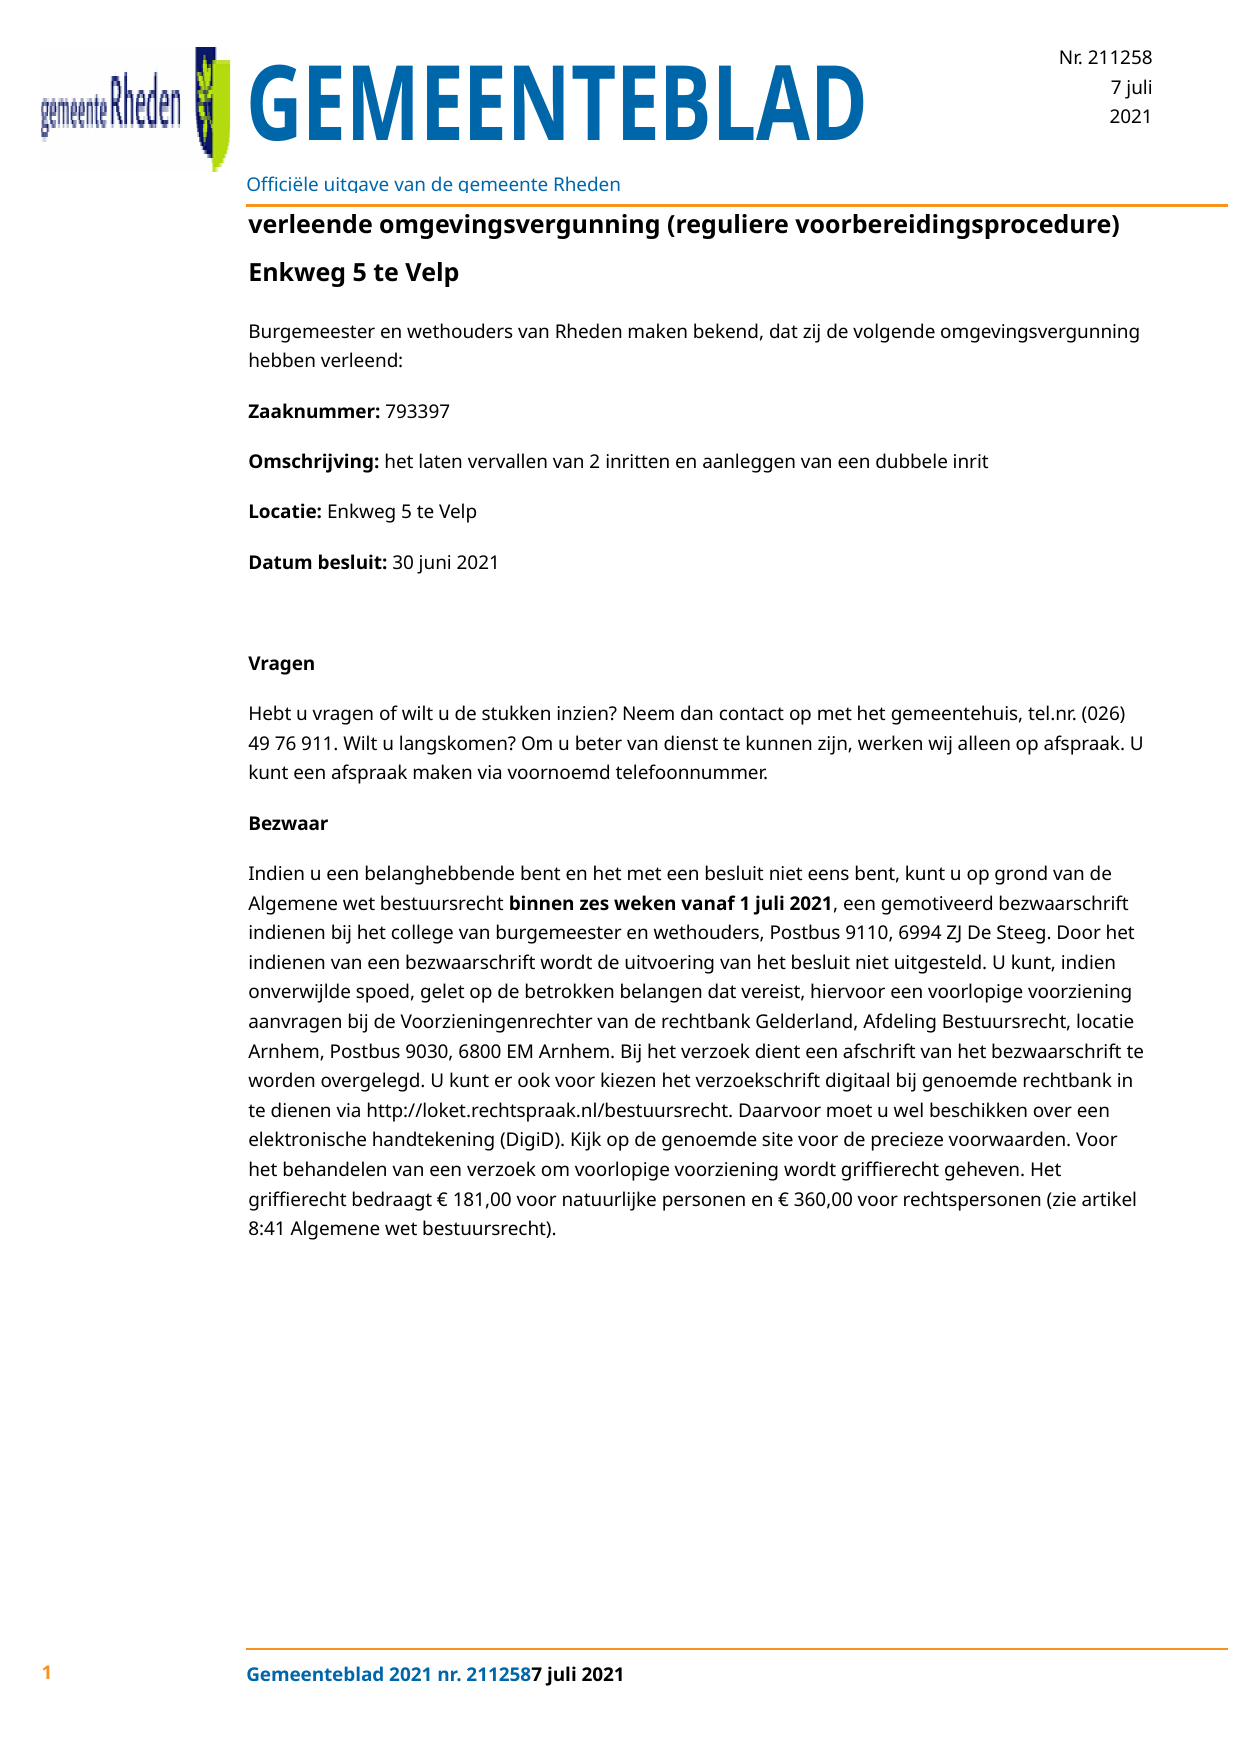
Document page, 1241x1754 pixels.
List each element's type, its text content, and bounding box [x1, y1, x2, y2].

text Bezwaar [248, 810, 1152, 836]
text verleende omgevingsvergunning (reguliere voorbereidingsprocedure) Enkweg 5 te Velp [248, 207, 1152, 288]
text Zaaknummer: 793397 [248, 398, 1152, 424]
text Indien u een belanghebbende bent en het met een besluit niet eens bent, kunt u op grond van de Algemene wet bestuursrecht binnen zes weken vanaf 1 juli 2021, een gemotiveerd bezwaarschrift indienen bij het college van burgemeester en wethouders, Postbus 9110, 6994 ZJ De Steeg. Door het indienen van een bezwaarschrift wordt de uitvoering van het besluit niet uitgesteld. U kunt, indien onverwijlde spoed, gelet op de betrokken belangen dat vereist, hiervoor een voorlopige voorziening aanvragen bij de Voorzieningenrechter van de rechtbank Gelderland, Afdeling Bestuursrecht, locatie Arnhem, Postbus 9030, 6800 EM Arnhem. Bij het verzoek dient een afschrift van het bezwaarschrift te worden overgelegd. U kunt er ook voor kiezen het verzoekschrift digitaal bij genoemde rechtbank in te dienen via http://loket.rechtspraak.nl/bestuursrecht. Daarvoor moet u wel beschikken over een elektronische handtekening (DigiD). Kijk op de genoemde site voor de precieze voorwaarden. Voor het behandelen van een verzoek om voorlopige voorziening wordt griffierecht geheven. Het griffierecht bedraagt € 181,00 voor natuurlijke personen en € 360,00 voor rechtspersonen (zie artikel 8:41 Algemene wet bestuursrecht). [248, 860, 1152, 1241]
text Locatie: Enkweg 5 te Velp [248, 499, 1152, 524]
text Omschrijving: het laten vervallen van 2 inritten en aanleggen van een dubbele inrit [248, 448, 1152, 474]
picture [41, 47, 231, 172]
text Hebt u vragen of wilt u de stukken inzien? Neem dan contact op met het gemeentehuis, tel.nr. (026) 49 76 911. Wilt u langskomen? Om u beter van dienst te kunnen zijn, werken wij alleen op afspraak. U kunt een afspraak maken via voornoemd telefoonnummer. [248, 700, 1152, 785]
text Vragen [248, 650, 1152, 676]
text Datum besluit: 30 juni 2021 [248, 549, 1152, 575]
text Burgemeester en wethouders van Rheden maken bekend, dat zij de volgende omgevingsvergunning hebben verleend: [248, 318, 1152, 373]
